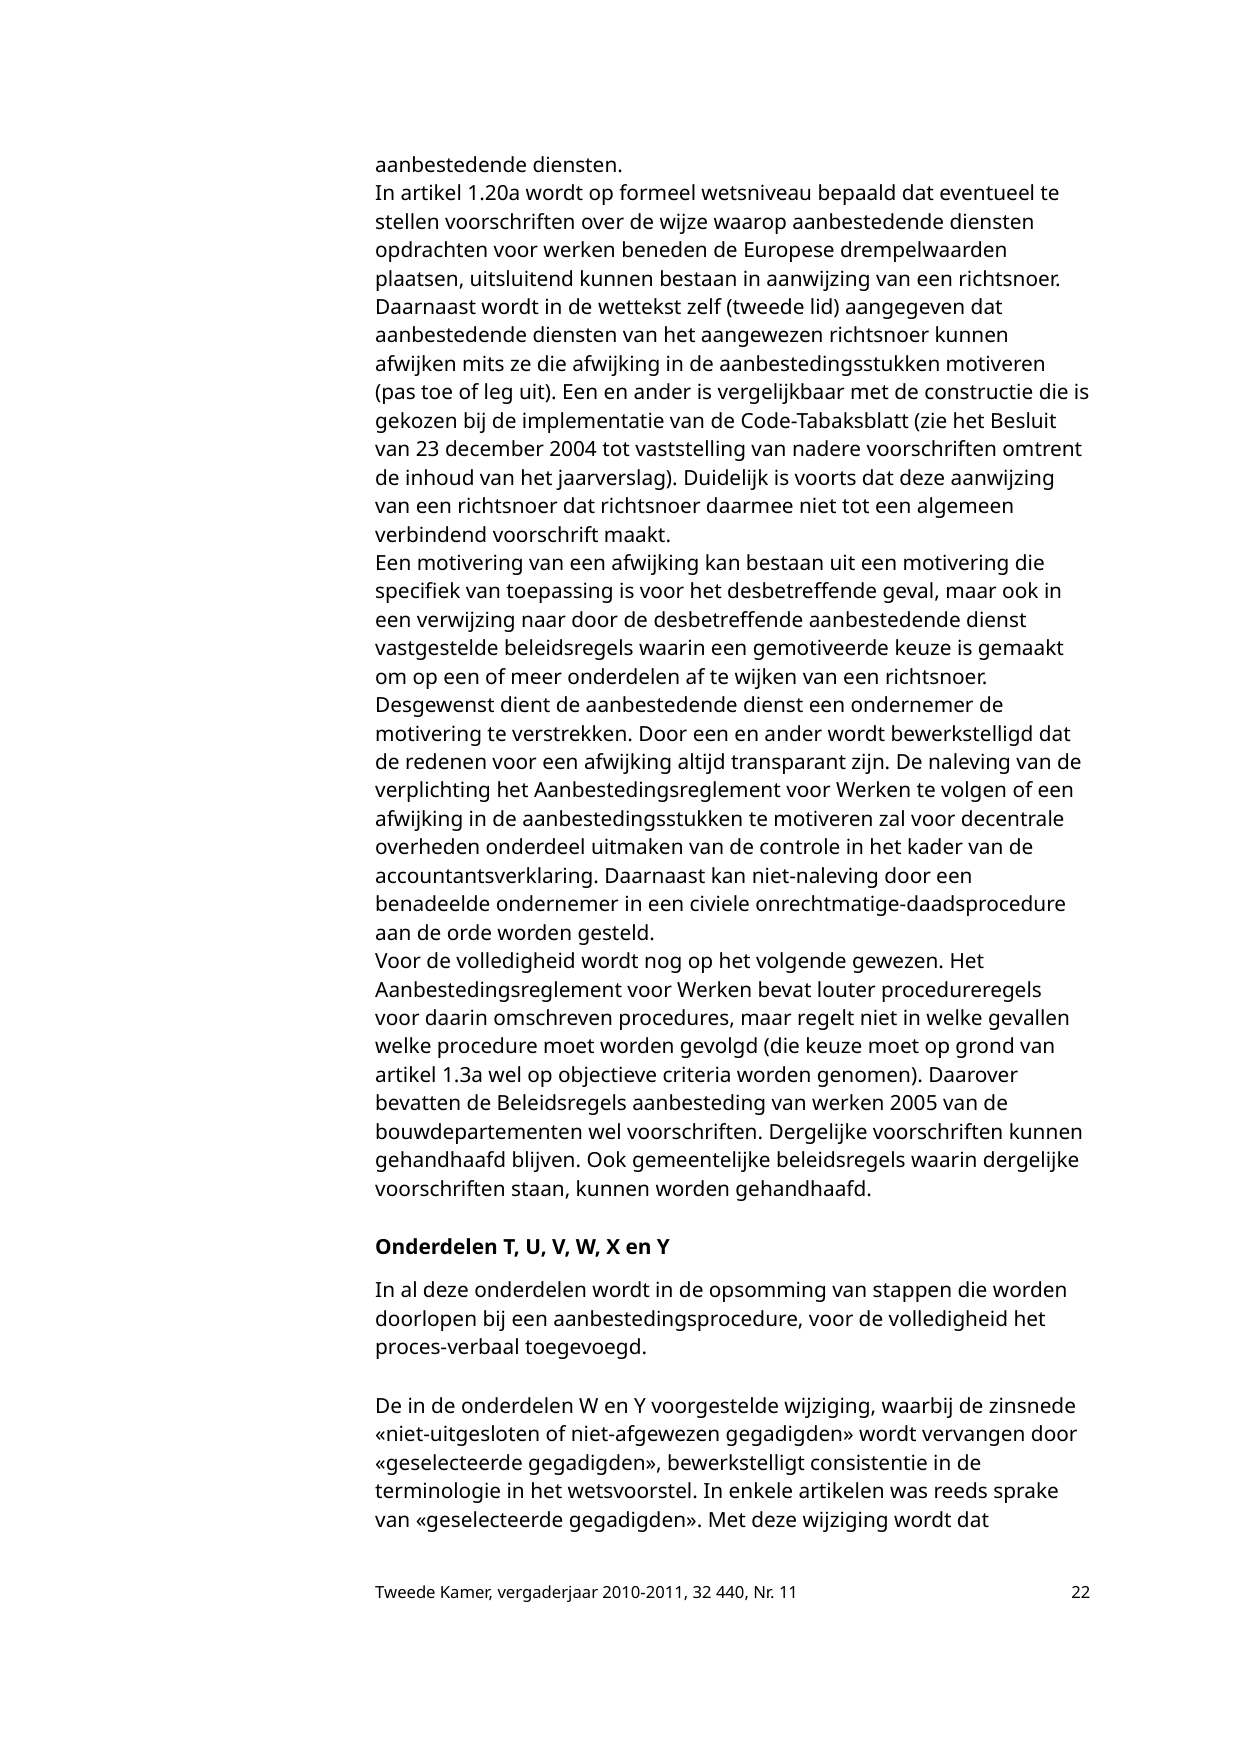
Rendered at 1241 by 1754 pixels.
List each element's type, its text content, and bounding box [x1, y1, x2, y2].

text Voor de volledigheid wordt nog op het volgende gewezen. Het Aanbestedingsreglement voor Werken bevat louter procedureregels voor daarin omschreven procedures, maar regelt niet in welke gevallen welke procedure moet worden gevolgd (die keuze moet op grond van artikel 1.3a wel op objectieve criteria worden genomen). Daarover bevatten de Beleidsregels aanbesteding van werken 2005 van de bouwdepartementen wel voorschriften. Dergelijke voorschriften kunnen gehandhaafd blijven. Ook gemeentelijke beleidsregels waarin dergelijke voorschriften staan, kunnen worden gehandhaafd. [375, 946, 1090, 1202]
text De in de onderdelen W en Y voorgestelde wijziging, waarbij de zinsnede «niet-uitgesloten of niet-afgewezen gegadigden» wordt vervangen door «geselecteerde gegadigden», bewerkstelligt consistentie in de terminologie in het wetsvoorstel. In enkele artikelen was reeds sprake van «geselecteerde gegadigden». Met deze wijziging wordt dat [375, 1391, 1090, 1533]
text Onderdelen T, U, V, W, X en Y [375, 1232, 1090, 1261]
text Een motivering van een afwijking kan bestaan uit een motivering die specifiek van toepassing is voor het desbetreffende geval, maar ook in een verwijzing naar door de desbetreffende aanbestedende dienst vastgestelde beleidsregels waarin een gemotiveerde keuze is gemaakt om op een of meer onderdelen af te wijken van een richtsnoer. Desgewenst dient de aanbestedende dienst een ondernemer de motivering te verstrekken. Door een en ander wordt bewerkstelligd dat de redenen voor een afwijking altijd transparant zijn. De naleving van de verplichting het Aanbestedingsreglement voor Werken te volgen of een afwijking in de aanbestedingsstukken te motiveren zal voor decentrale overheden onderdeel uitmaken van de controle in het kader van de accountantsverklaring. Daarnaast kan niet-naleving door een benadeelde ondernemer in een civiele onrechtmatige-daadsprocedure aan de orde worden gesteld. [375, 548, 1090, 946]
text In artikel 1.20a wordt op formeel wetsniveau bepaald dat eventueel te stellen voorschriften over de wijze waarop aanbestedende diensten opdrachten voor werken beneden de Europese drempelwaarden plaatsen, uitsluitend kunnen bestaan in aanwijzing van een richtsnoer. Daarnaast wordt in de wettekst zelf (tweede lid) aangegeven dat aanbestedende diensten van het aangewezen richtsnoer kunnen afwijken mits ze die afwijking in de aanbestedingsstukken motiveren (pas toe of leg uit). Een en ander is vergelijkbaar met de constructie die is gekozen bij de implementatie van de Code-Tabaksblatt (zie het Besluit van 23 december 2004 tot vaststelling van nadere voorschriften omtrent de inhoud van het jaarverslag). Duidelijk is voorts dat deze aanwijzing van een richtsnoer dat richtsnoer daarmee niet tot een algemeen verbindend voorschrift maakt. [375, 178, 1090, 548]
text aanbestedende diensten. [375, 150, 1090, 178]
text In al deze onderdelen wordt in de opsomming van stappen die worden doorlopen bij een aanbestedingsprocedure, voor de volledigheid het proces-verbaal toegevoegd. [375, 1276, 1090, 1361]
